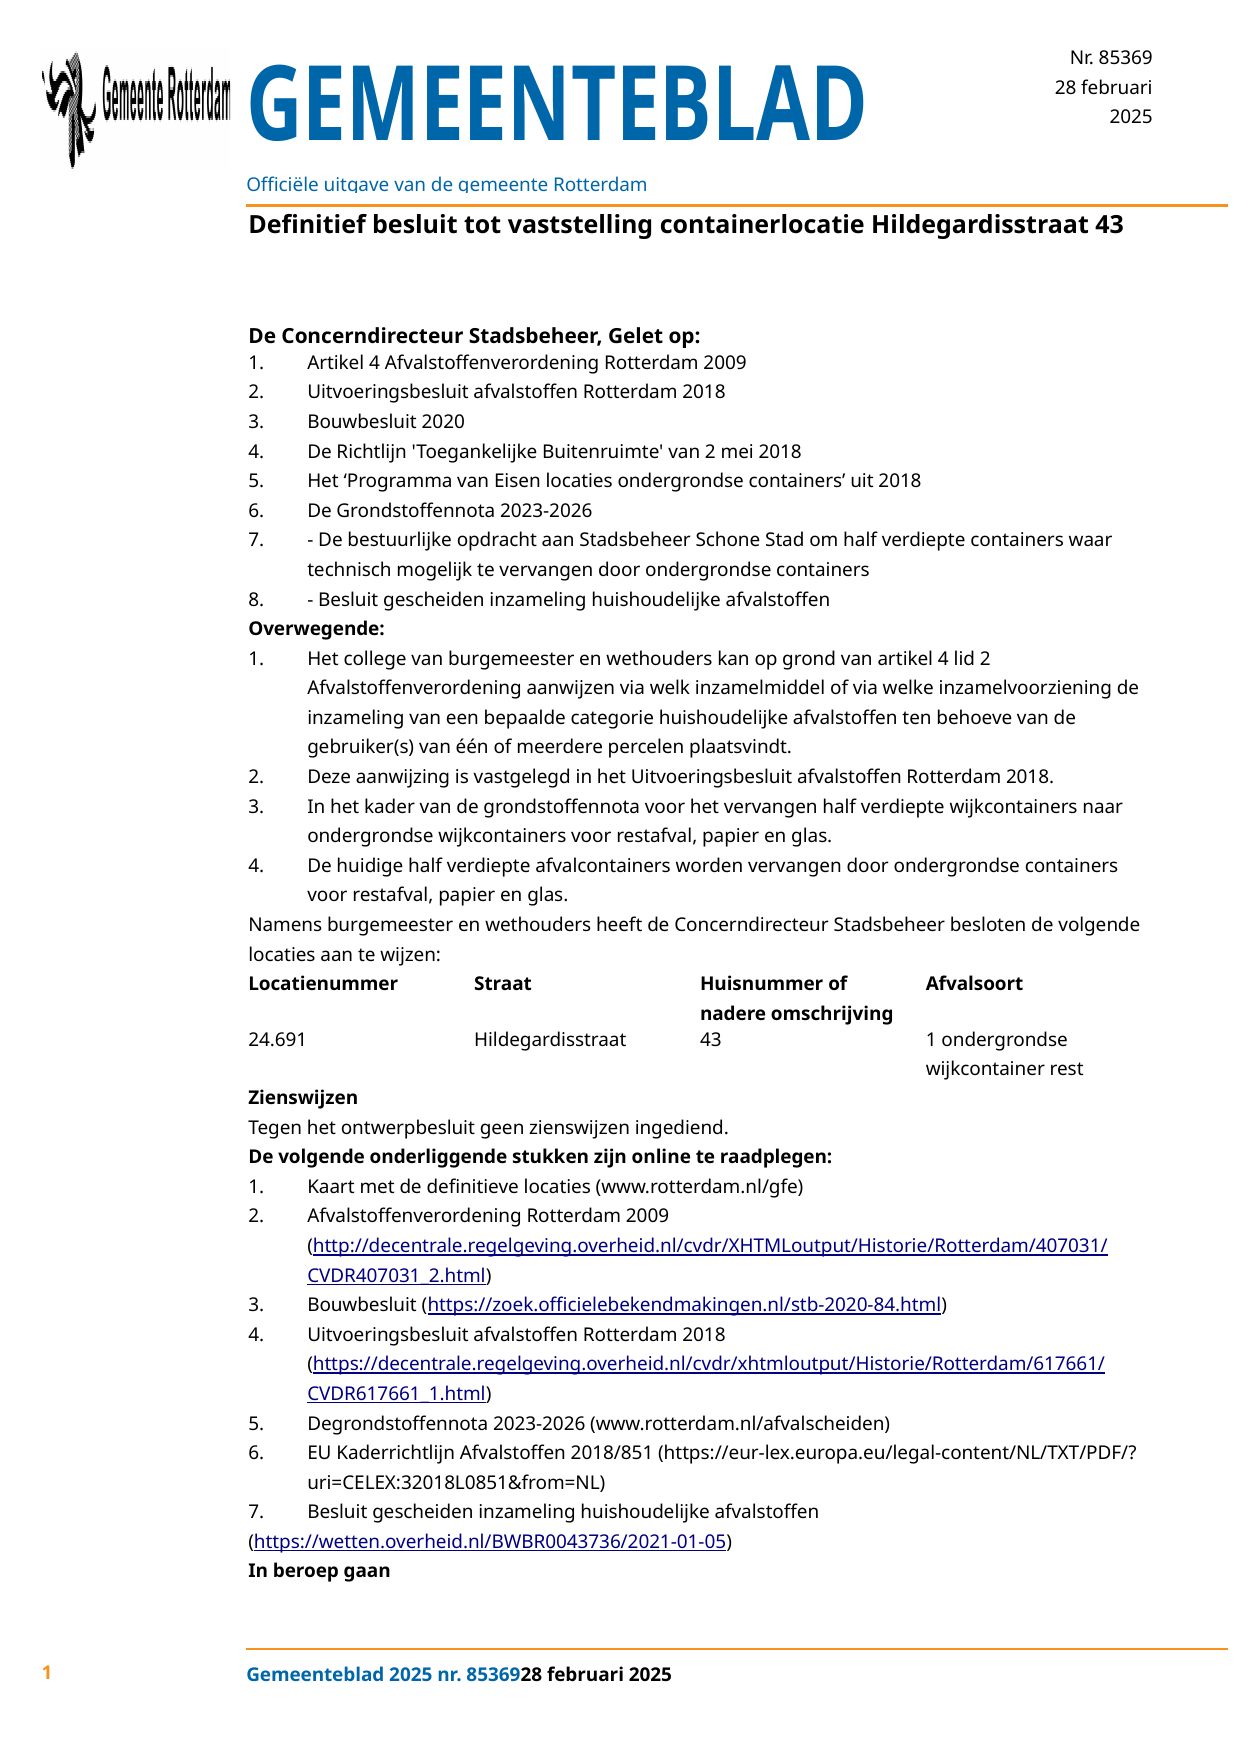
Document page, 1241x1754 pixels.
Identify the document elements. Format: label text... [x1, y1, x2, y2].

text (https://wetten.overheid.nl/BWBR0043736/2021-01-05) [248, 1528, 1152, 1554]
table_header Straat [474, 971, 700, 1026]
table_cell 24.691 [248, 1026, 474, 1081]
list Bouwbesluit (https://zoek.officielebekendmakingen.nl/stb-2020-84.html) [248, 1291, 1152, 1317]
list EU Kaderrichtlijn Afvalstoffen 2018/851 (https://eur-lex.europa.eu/legal-content/NL/TXT/PDF/?uri=CELEX:32018L0851&from=NL) [248, 1439, 1152, 1495]
list De Grondstoffennota 2023-2026 [248, 497, 1152, 523]
text De Concerndirecteur Stadsbeheer, Gelet op: [248, 321, 1152, 349]
list De Richtlijn 'Toegankelijke Buitenruimte' van 2 mei 2018 [248, 438, 1152, 464]
text Zienswijzen [248, 1084, 1152, 1110]
list Het ‘Programma van Eisen locaties ondergrondse containers’ uit 2018 [248, 467, 1152, 493]
text Definitief besluit tot vaststelling containerlocatie Hildegardisstraat 43 [248, 207, 1152, 241]
table_cell 1 ondergrondse wijkcontainer rest [926, 1026, 1152, 1081]
list Artikel 4 Afvalstoffenverordening Rotterdam 2009 [248, 349, 1152, 375]
text Tegen het ontwerpbesluit geen zienswijzen ingediend. [248, 1114, 1152, 1140]
list Degrondstoffennota 2023-2026 (www.rotterdam.nl/afvalscheiden) [248, 1410, 1152, 1436]
list In het kader van de grondstoffennota voor het vervangen half verdiepte wijkcontainers naar ondergrondse wijkcontainers voor restafval, papier en glas. [248, 793, 1152, 848]
table_cell Hildegardisstraat [474, 1026, 700, 1081]
list Uitvoeringsbesluit afvalstoffen Rotterdam 2018 [248, 379, 1152, 404]
table_header Afvalsoort [926, 971, 1152, 1026]
list - De bestuurlijke opdracht aan Stadsbeheer Schone Stad om half verdiepte containers waar technisch mogelijk te vervangen door ondergrondse containers [248, 527, 1152, 582]
list Kaart met de definitieve locaties (www.rotterdam.nl/gfe) [248, 1173, 1152, 1199]
list - Besluit gescheiden inzameling huishoudelijke afvalstoffen [248, 586, 1152, 612]
picture [41, 47, 231, 172]
table_header Locatienummer [248, 971, 474, 1026]
text Namens burgemeester en wethouders heeft de Concerndirecteur Stadsbeheer besloten de volgende locaties aan te wijzen: [248, 911, 1152, 967]
list De huidige half verdiepte afvalcontainers worden vervangen door ondergrondse containers voor restafval, papier en glas. [248, 852, 1152, 907]
list Het college van burgemeester en wethouders kan op grond van artikel 4 lid 2 Afvalstoffenverordening aanwijzen via welk inzamelmiddel of via welke inzamelvoorziening de inzameling van een bepaalde categorie huishoudelijke afvalstoffen ten behoeve van de gebruiker(s) van één of meerdere percelen plaatsvindt. [248, 645, 1152, 759]
list Bouwbesluit 2020 [248, 408, 1152, 434]
text Overwegende: [248, 615, 1152, 641]
list Uitvoeringsbesluit afvalstoffen Rotterdam 2018 (https://decentrale.regelgeving.overheid.nl/cvdr/xhtmloutput/Historie/Rotterdam/617661/CVDR617661_1.html) [248, 1321, 1152, 1406]
text In beroep gaan [248, 1558, 1152, 1583]
list Besluit gescheiden inzameling huishoudelijke afvalstoffen [248, 1498, 1152, 1524]
table_header Huisnummer of nadere omschrijving [700, 971, 926, 1026]
table_cell 43 [700, 1026, 926, 1081]
text De volgende onderliggende stukken zijn online te raadplegen: [248, 1143, 1152, 1169]
list Deze aanwijzing is vastgelegd in het Uitvoeringsbesluit afvalstoffen Rotterdam 2018. [248, 763, 1152, 789]
list Afvalstoffenverordening Rotterdam 2009 (http://decentrale.regelgeving.overheid.nl/cvdr/XHTMLoutput/Historie/Rotterdam/407031/CVDR407031_2.html) [248, 1203, 1152, 1288]
